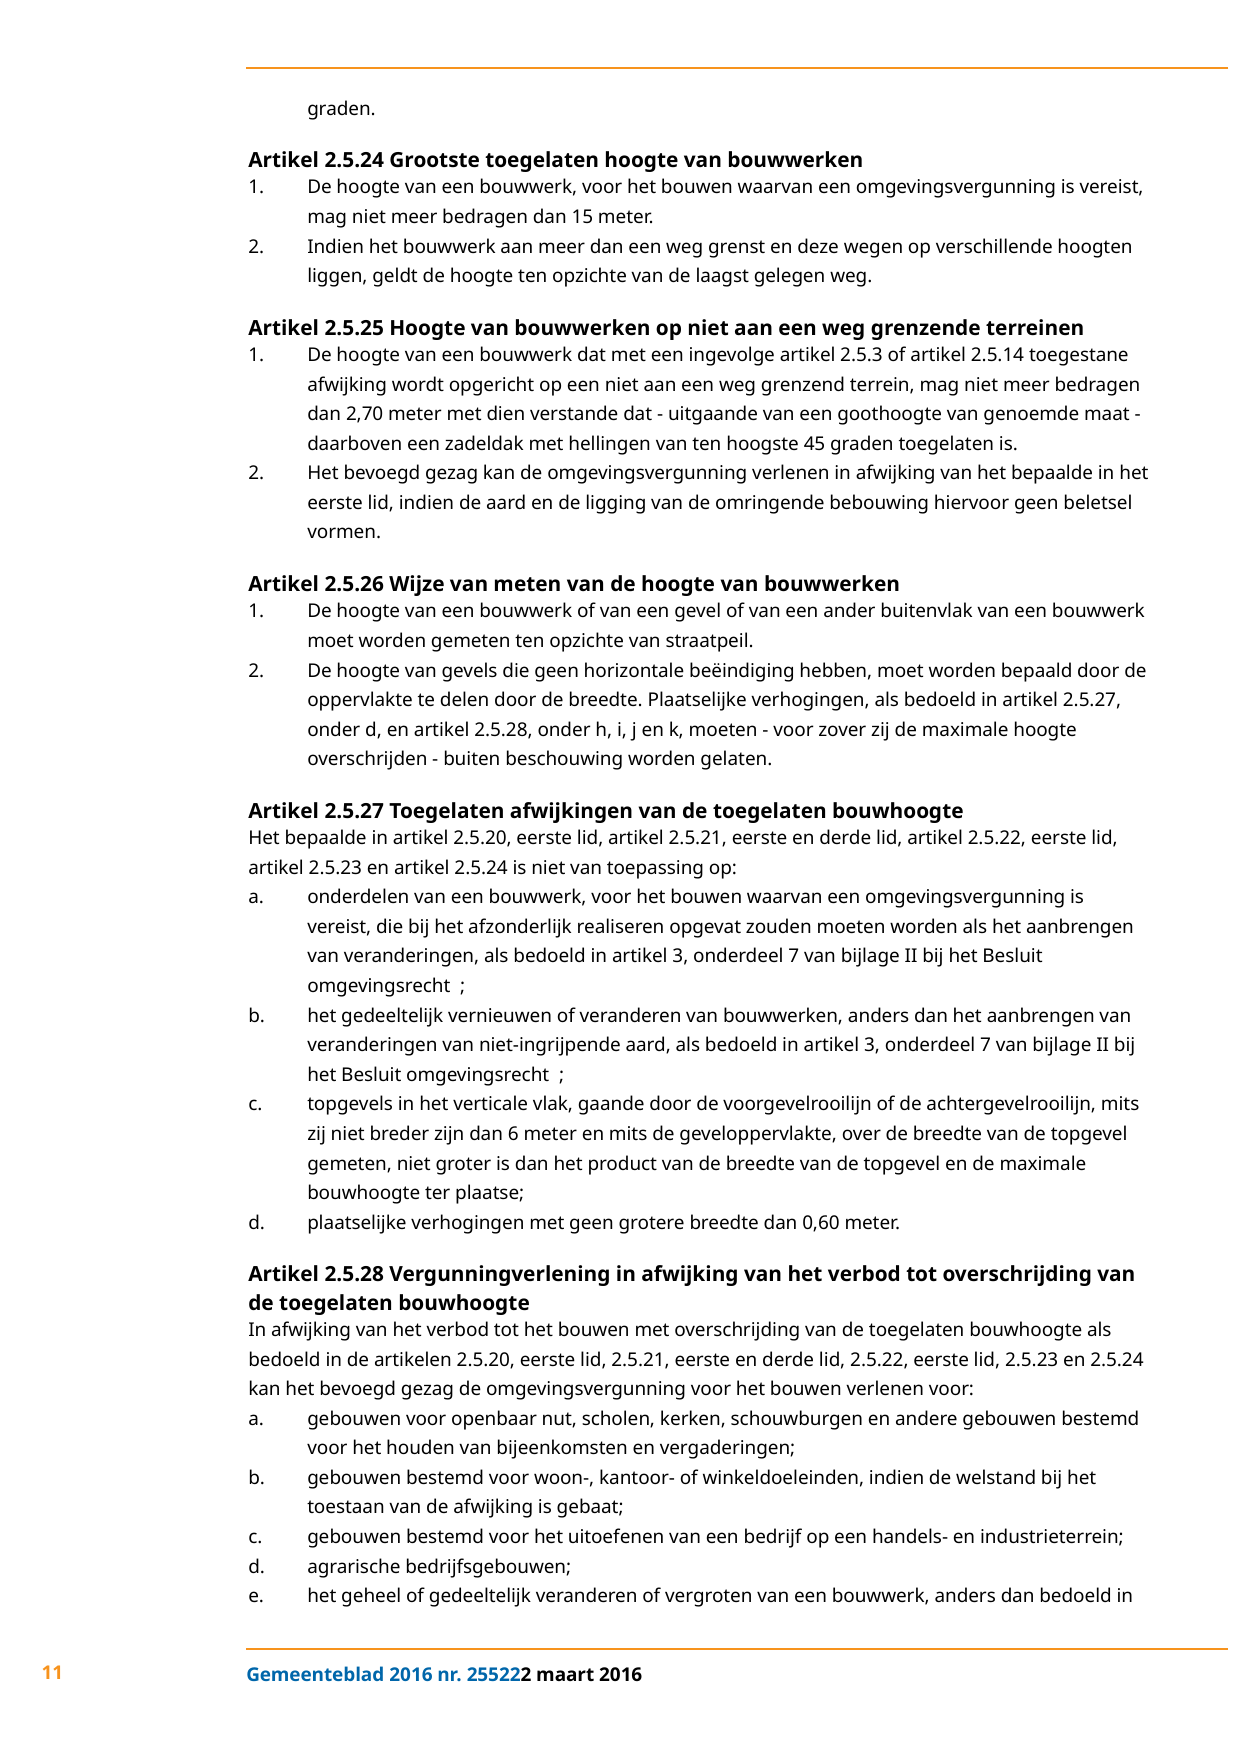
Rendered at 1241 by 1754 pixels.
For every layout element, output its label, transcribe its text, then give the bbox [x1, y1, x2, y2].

text Artikel 2.5.25 Hoogte van bouwwerken op niet aan een weg grenzende terreinen [248, 313, 1152, 341]
list Indien het bouwwerk aan meer dan een weg grenst en deze wegen op verschillende hoogten liggen, geldt de hoogte ten opzichte van de laagst gelegen weg. [248, 233, 1152, 288]
text Het bepaalde in artikel 2.5.20, eerste lid, artikel 2.5.21, eerste en derde lid, artikel 2.5.22, eerste lid, artikel 2.5.23 en artikel 2.5.24 is niet van toepassing op: [248, 824, 1152, 880]
list gebouwen bestemd voor het uitoefenen van een bedrijf op een handels- en industrieterrein; [248, 1523, 1152, 1549]
list het geheel of gedeeltelijk veranderen of vergroten van een bouwwerk, anders dan bedoeld in [248, 1582, 1152, 1608]
picture [41, 47, 231, 172]
list agrarische bedrijfsgebouwen; [248, 1553, 1152, 1579]
list onderdelen van een bouwwerk, voor het bouwen waarvan een omgevingsvergunning is vereist, die bij het afzonderlijk realiseren opgevat zouden moeten worden als het aanbrengen van veranderingen, als bedoeld in artikel 3, onderdeel 7 van bijlage II bij het Besluit omgevingsrecht ; [248, 883, 1152, 998]
text Artikel 2.5.26 Wijze van meten van de hoogte van bouwwerken [248, 569, 1152, 598]
list De hoogte van een bouwwerk, voor het bouwen waarvan een omgevingsvergunning is vereist, mag niet meer bedragen dan 15 meter. [248, 174, 1152, 229]
text Artikel 2.5.28 Vergunningverlening in afwijking van het verbod tot overschrijding van de toegelaten bouwhoogte [248, 1259, 1152, 1316]
text Artikel 2.5.24 Grootste toegelaten hoogte van bouwwerken [248, 145, 1152, 174]
list De hoogte van gevels die geen horizontale beëindiging hebben, moet worden bepaald door de oppervlakte te delen door de breedte. Plaatselijke verhogingen, als bedoeld in artikel 2.5.27, onder d, en artikel 2.5.28, onder h, i, j en k, moeten - voor zover zij de maximale hoogte overschrijden - buiten beschouwing worden gelaten. [248, 657, 1152, 771]
list graden. [248, 95, 1152, 121]
list Het bevoegd gezag kan de omgevingsvergunning verlenen in afwijking van het bepaalde in het eerste lid, indien de aard en de ligging van de omringende bebouwing hiervoor geen beletsel vormen. [248, 459, 1152, 544]
list plaatselijke verhogingen met geen grotere breedte dan 0,60 meter. [248, 1209, 1152, 1235]
text In afwijking van het verbod tot het bouwen met overschrijding van de toegelaten bouwhoogte als bedoeld in de artikelen 2.5.20, eerste lid, 2.5.21, eerste en derde lid, 2.5.22, eerste lid, 2.5.23 en 2.5.24 kan het bevoegd gezag de omgevingsvergunning voor het bouwen verlenen voor: [248, 1316, 1152, 1401]
list het gedeeltelijk vernieuwen of veranderen van bouwwerken, anders dan het aanbrengen van veranderingen van niet-ingrijpende aard, als bedoeld in artikel 3, onderdeel 7 van bijlage II bij het Besluit omgevingsrecht ; [248, 1002, 1152, 1087]
list gebouwen bestemd voor woon-, kantoor- of winkeldoeleinden, indien de welstand bij het toestaan van de afwijking is gebaat; [248, 1464, 1152, 1519]
list De hoogte van een bouwwerk of van een gevel of van een ander buitenvlak van een bouwwerk moet worden gemeten ten opzichte van straatpeil. [248, 598, 1152, 653]
list De hoogte van een bouwwerk dat met een ingevolge artikel 2.5.3 of artikel 2.5.14 toegestane afwijking wordt opgericht op een niet aan een weg grenzend terrein, mag niet meer bedragen dan 2,70 meter met dien verstande dat - uitgaande van een goothoogte van genoemde maat - daarboven een zadeldak met hellingen van ten hoogste 45 graden toegelaten is. [248, 341, 1152, 456]
text Artikel 2.5.27 Toegelaten afwijkingen van de toegelaten bouwhoogte [248, 796, 1152, 824]
list gebouwen voor openbaar nut, scholen, kerken, schouwburgen en andere gebouwen bestemd voor het houden van bijeenkomsten en vergaderingen; [248, 1405, 1152, 1460]
list topgevels in het verticale vlak, gaande door de voorgevelrooilijn of de achtergevelrooilijn, mits zij niet breder zijn dan 6 meter en mits de geveloppervlakte, over de breedte van de topgevel gemeten, niet groter is dan het product van de breedte van de topgevel en de maximale bouwhoogte ter plaatse; [248, 1091, 1152, 1205]
